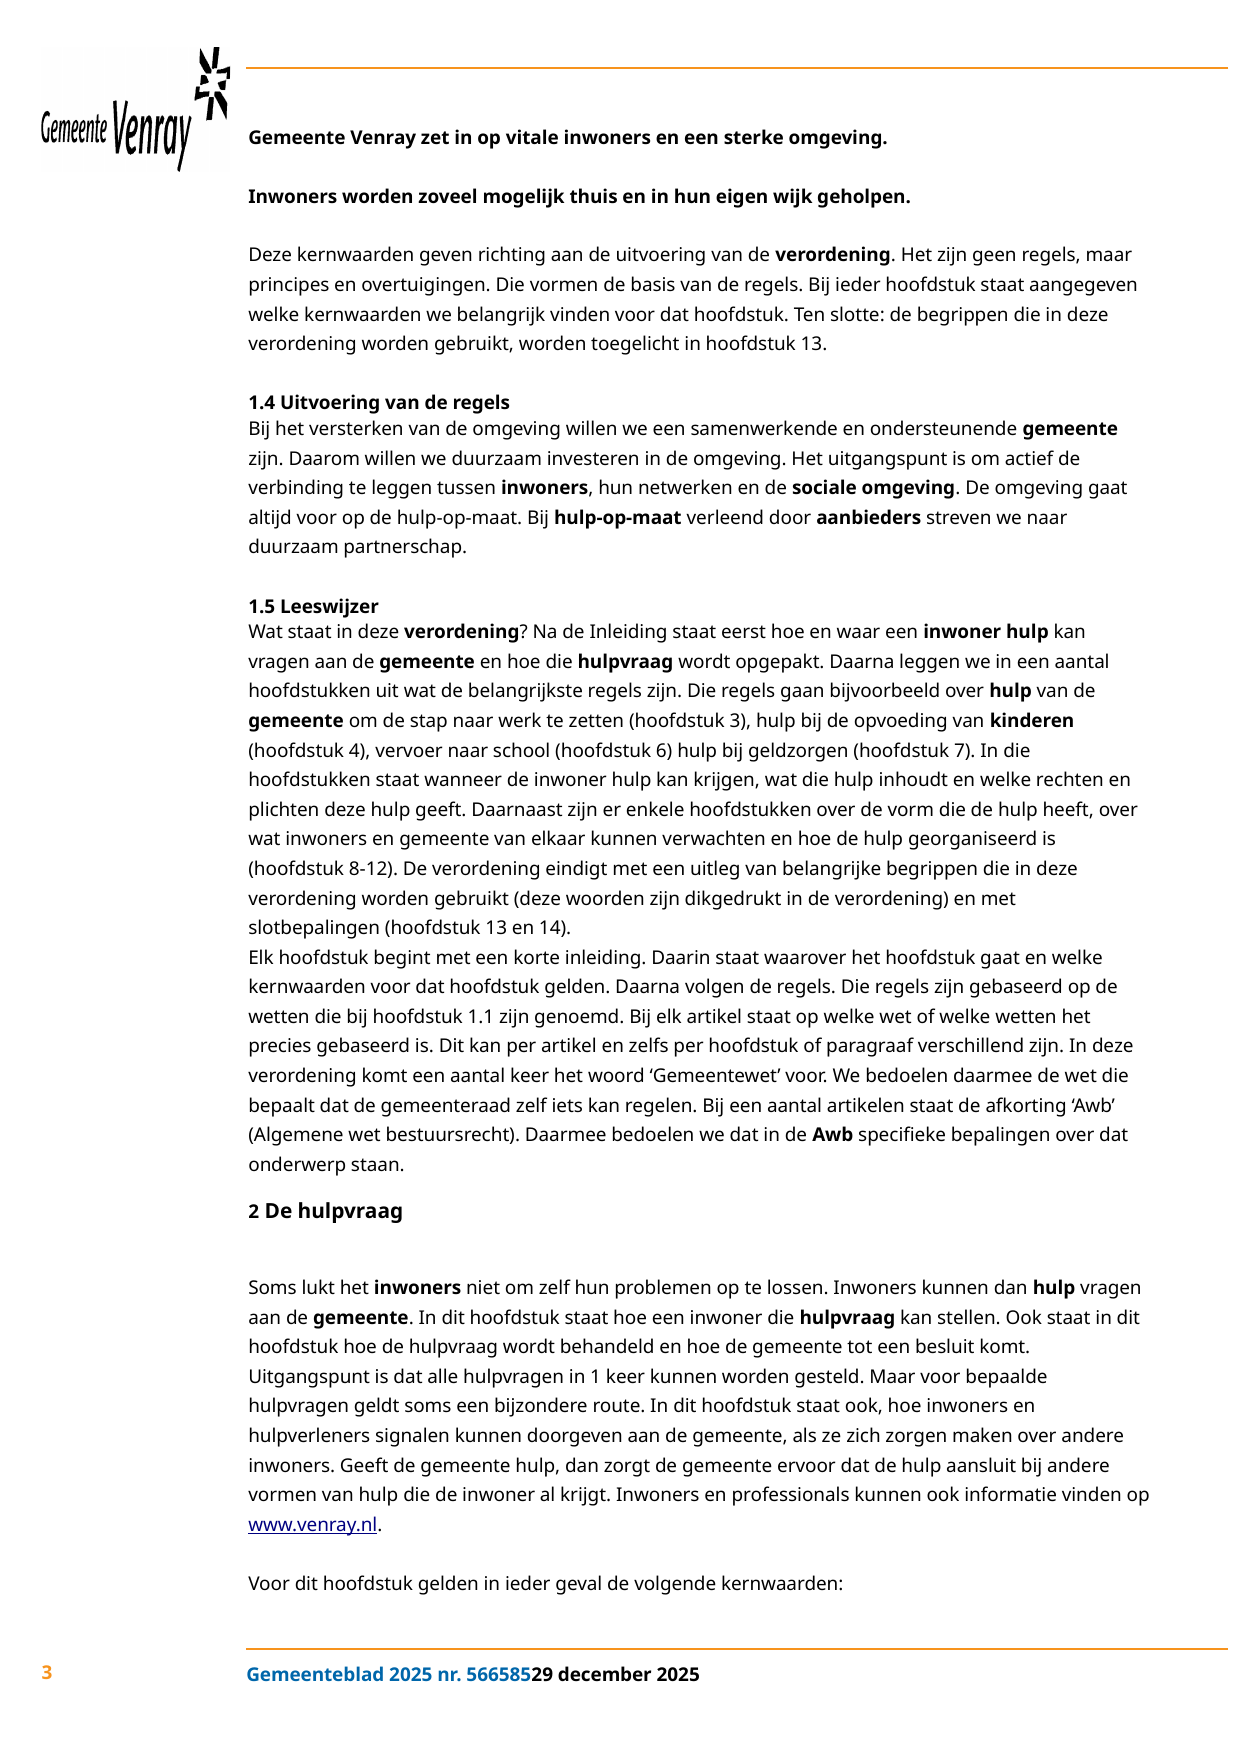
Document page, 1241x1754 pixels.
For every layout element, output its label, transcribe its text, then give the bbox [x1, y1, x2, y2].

table_header Inwoners worden zoveel mogelijk thuis en in hun eigen wijk geholpen. [248, 183, 1152, 209]
text 1.5 Leeswijzer [248, 593, 1152, 618]
table_header Gemeente Venray zet in op vitale inwoners en een sterke omgeving. [248, 125, 1152, 150]
text 1.4 Uitvoering van de regels [248, 389, 1152, 415]
text Elk hoofdstuk begint met een korte inleiding. Daarin staat waarover het hoofdstuk gaat en welke kernwaarden voor dat hoofdstuk gelden. Daarna volgen de regels. Die regels zijn gebaseerd op de wetten die bij hoofdstuk 1.1 zijn genoemd. Bij elk artikel staat op welke wet of welke wetten het precies gebaseerd is. Dit kan per artikel en zelfs per hoofdstuk of paragraaf verschillend zijn. In deze verordening komt een aantal keer het woord ‘Gemeentewet’ voor. We bedoelen daarmee de wet die bepaalt dat de gemeenteraad zelf iets kan regelen. Bij een aantal artikelen staat de afkorting ‘Awb’ (Algemene wet bestuursrecht). Daarmee bedoelen we dat in de Awb specifieke bepalingen over dat onderwerp staan. [248, 944, 1152, 1177]
text Bij het versterken van de omgeving willen we een samenwerkende en ondersteunende gemeente zijn. Daarom willen we duurzaam investeren in de omgeving. Het uitgangspunt is om actief de verbinding te leggen tussen inwoners, hun netwerken en de sociale omgeving. De omgeving gaat altijd voor op de hulp-op-maat. Bij hulp-op-maat verleend door aanbieders streven we naar duurzaam partnerschap. [248, 415, 1152, 559]
picture [41, 47, 231, 172]
text 2 De hulpvraag [248, 1197, 1152, 1225]
text Wat staat in deze verordening? Na de Inleiding staat eerst hoe en waar een inwoner hulp kan vragen aan de gemeente en hoe die hulpvraag wordt opgepakt. Daarna leggen we in een aantal hoofdstukken uit wat de belangrijkste regels zijn. Die regels gaan bijvoorbeeld over hulp van de gemeente om de stap naar werk te zetten (hoofdstuk 3), hulp bij de opvoeding van kinderen (hoofdstuk 4), vervoer naar school (hoofdstuk 6) hulp bij geldzorgen (hoofdstuk 7). In die hoofdstukken staat wanneer de inwoner hulp kan krijgen, wat die hulp inhoudt en welke rechten en plichten deze hulp geeft. Daarnaast zijn er enkele hoofdstukken over de vorm die de hulp heeft, over wat inwoners en gemeente van elkaar kunnen verwachten en hoe de hulp georganiseerd is (hoofdstuk 8-12). De verordening eindigt met een uitleg van belangrijke begrippen die in deze verordening worden gebruikt (deze woorden zijn dikgedrukt in de verordening) en met slotbepalingen (hoofdstuk 13 en 14). [248, 618, 1152, 940]
text Deze kernwaarden geven richting aan de uitvoering van de verordening. Het zijn geen regels, maar principes en overtuigingen. Die vormen de basis van de regels. Bij ieder hoofdstuk staat aangegeven welke kernwaarden we belangrijk vinden voor dat hoofdstuk. Ten slotte: de begrippen die in deze verordening worden gebruikt, worden toegelicht in hoofdstuk 13. [248, 242, 1152, 356]
text Soms lukt het inwoners niet om zelf hun problemen op te lossen. Inwoners kunnen dan hulp vragen aan de gemeente. In dit hoofdstuk staat hoe een inwoner die hulpvraag kan stellen. Ook staat in dit hoofdstuk hoe de hulpvraag wordt behandeld en hoe de gemeente tot een besluit komt. Uitgangspunt is dat alle hulpvragen in 1 keer kunnen worden gesteld. Maar voor bepaalde hulpvragen geldt soms een bijzondere route. In dit hoofdstuk staat ook, hoe inwoners en hulpverleners signalen kunnen doorgeven aan de gemeente, als ze zich zorgen maken over andere inwoners. Geeft de gemeente hulp, dan zorgt de gemeente ervoor dat de hulp aansluit bij andere vormen van hulp die de inwoner al krijgt. Inwoners en professionals kunnen ook informatie vinden op www.venray.nl. [248, 1274, 1152, 1537]
text Voor dit hoofdstuk gelden in ieder geval de volgende kernwaarden: [248, 1570, 1152, 1596]
